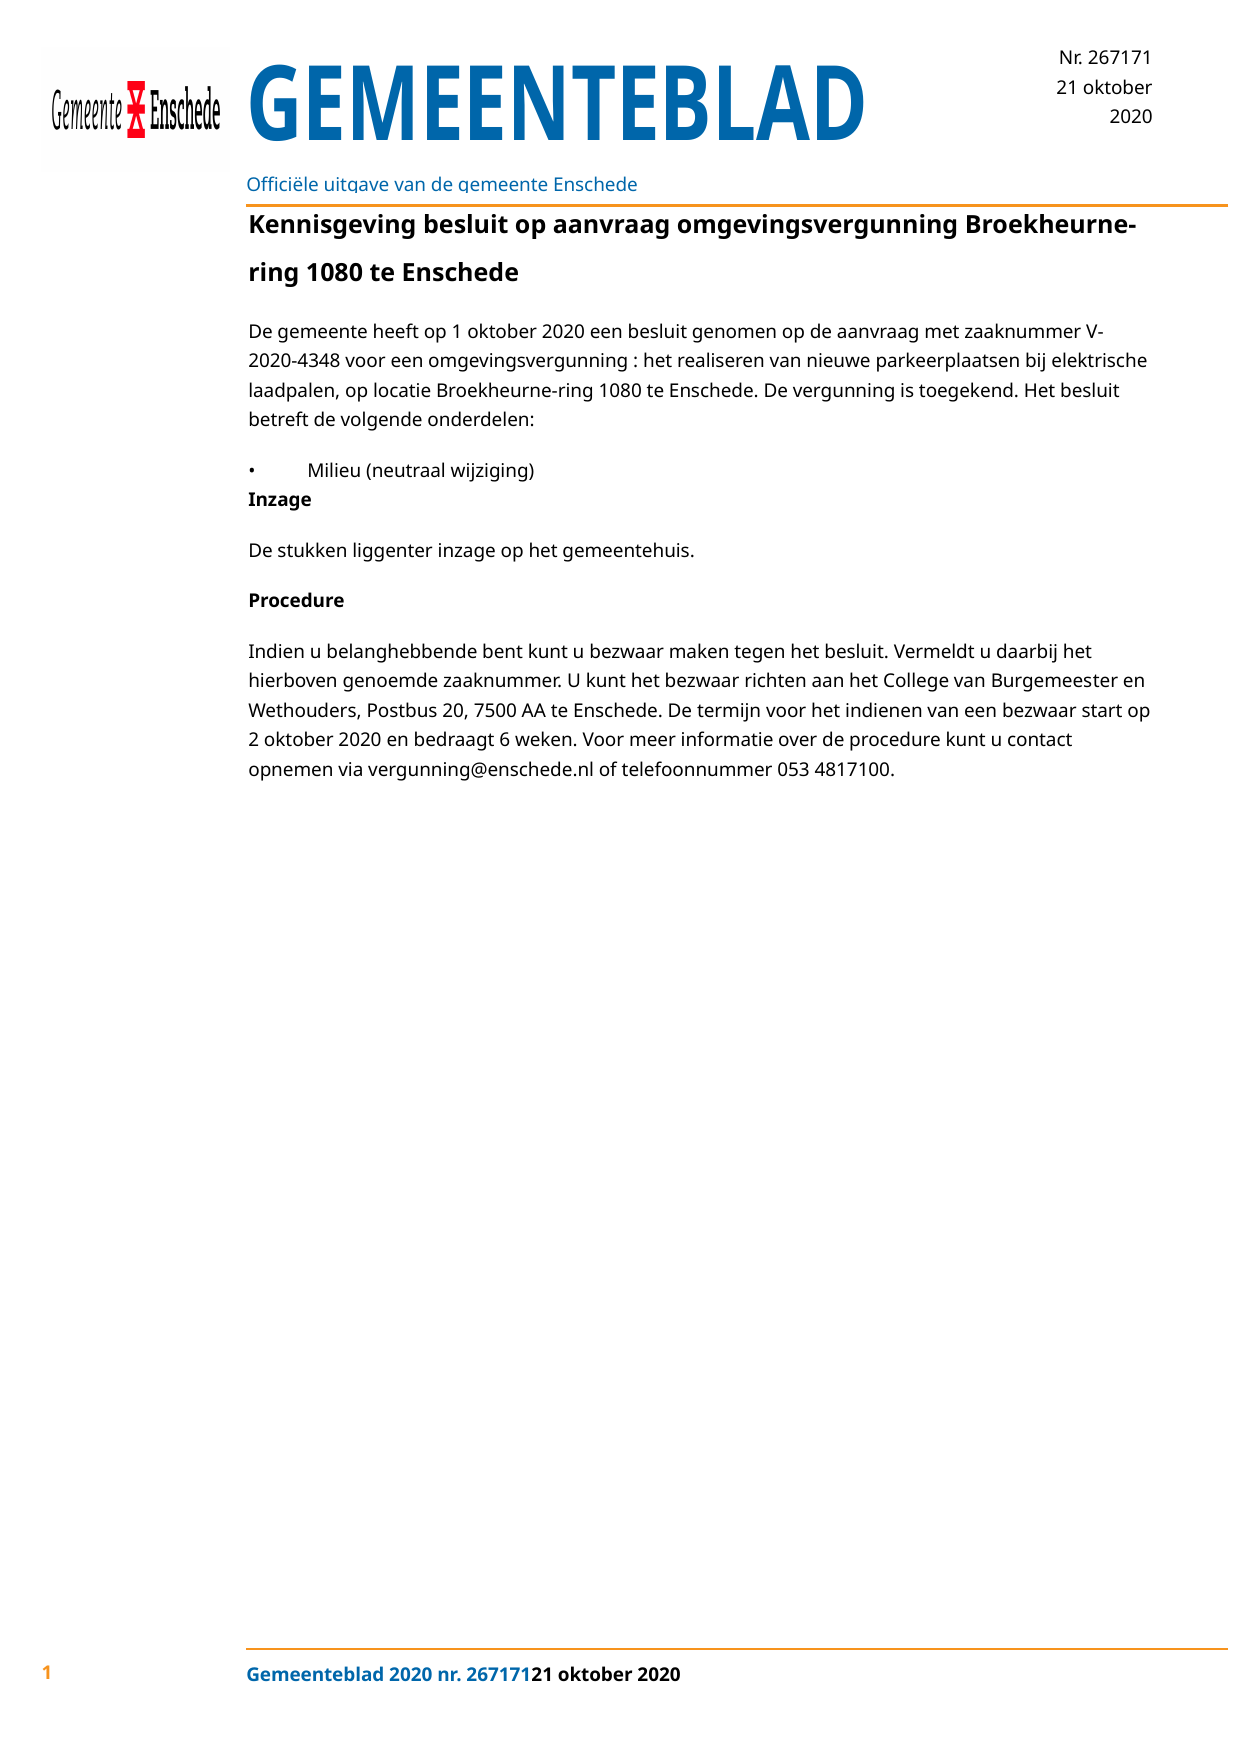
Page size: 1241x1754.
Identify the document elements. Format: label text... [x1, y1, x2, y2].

text De stukken liggenter inzage op het gemeentehuis. [248, 537, 1152, 563]
text Indien u belanghebbende bent kunt u bezwaar maken tegen het besluit. Vermeldt u daarbij het hierboven genoemde zaaknummer. U kunt het bezwaar richten aan het College van Burgemees­ter en Wethouders, Postbus 20, 7500 AA te Enschede. De termijn voor het indienen van een bezwaar start op 2 oktober 2020 en bedraagt 6 weken. Voor meer informatie over de procedure kunt u contact opnemen via vergunning@enschede.nl of telefoonnummer 053 4817100. [248, 638, 1152, 782]
text Procedure [248, 587, 1152, 613]
text De gemeente heeft op 1 oktober 2020 een besluit genomen op de aanvraag met zaaknummer V-2020-4348 voor een omgevingsvergunning : het realiseren van nieuwe parkeerplaatsen bij elektrische laadpalen, op locatie Broekheurne-ring 1080 te Enschede. De vergunning is toegekend. Het besluit betreft de volgende onderdelen: [248, 318, 1152, 432]
list Milieu (neutraal wijziging) [248, 457, 1152, 483]
text Kennisgeving besluit op aanvraag omgevingsvergunning Broekheurne-ring 1080 te Enschede [248, 207, 1152, 288]
picture [41, 47, 231, 172]
text Inzage [248, 487, 1152, 512]
